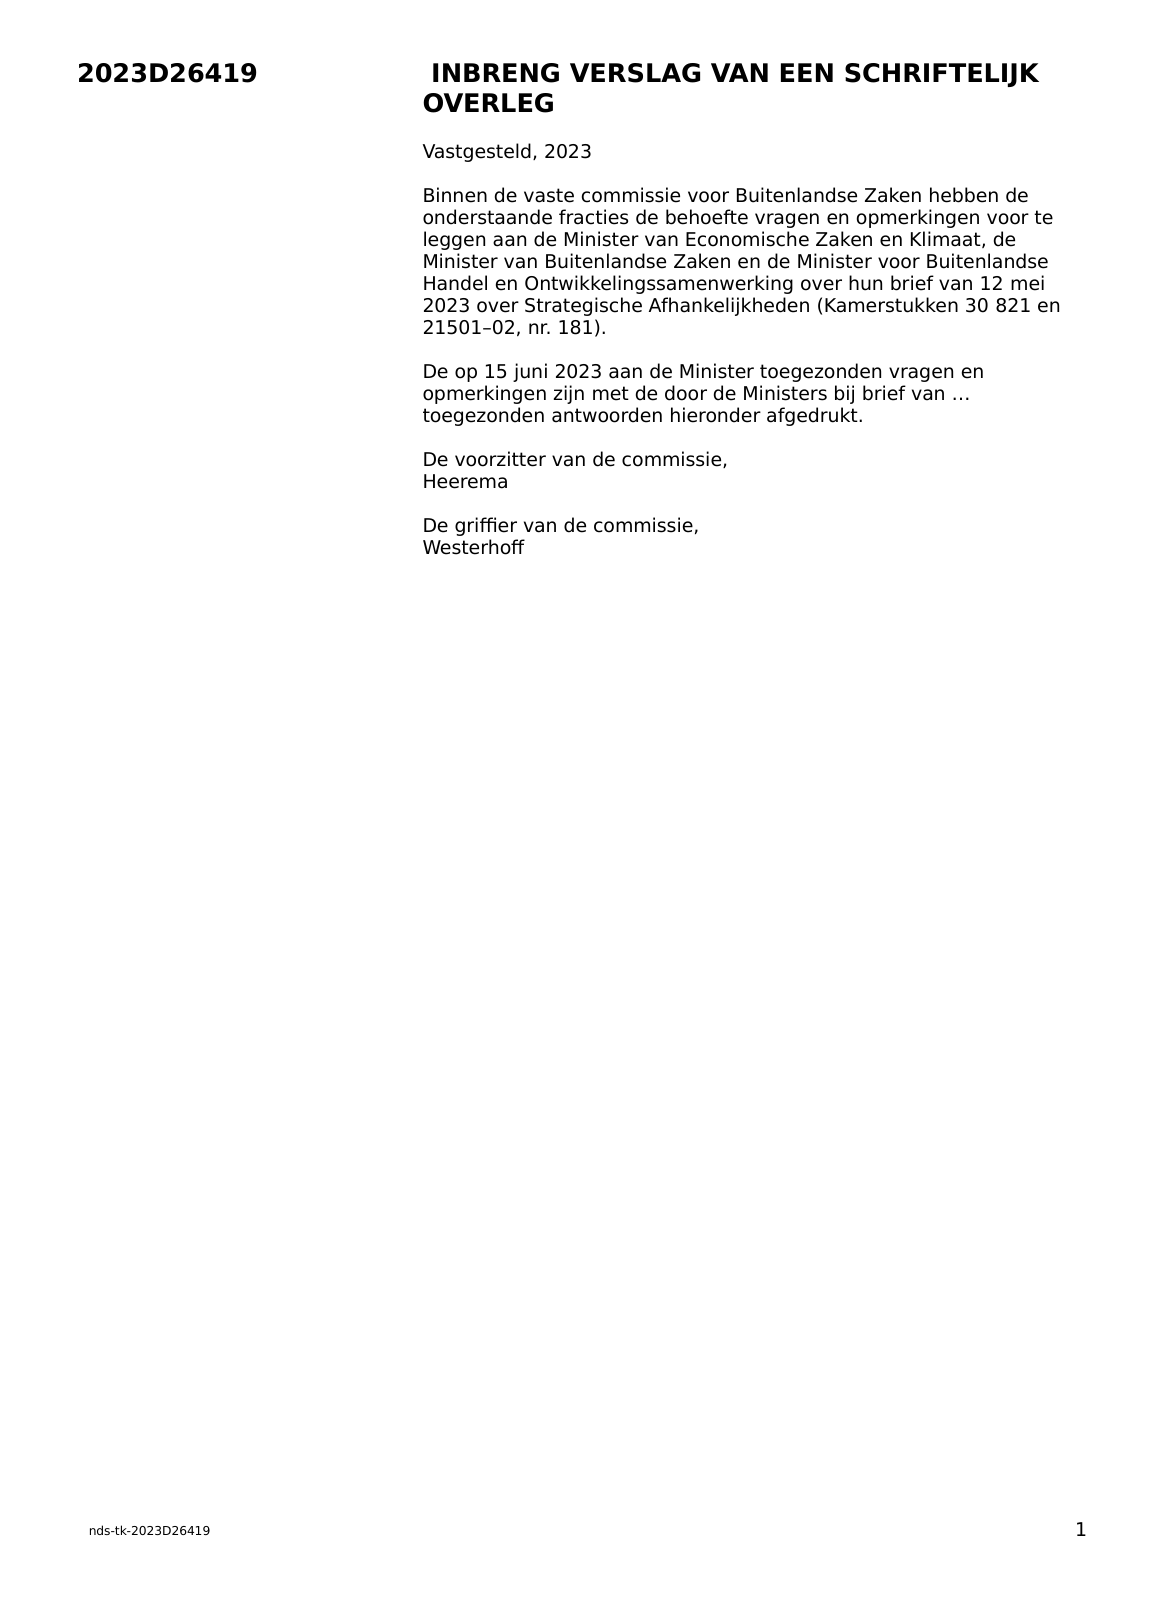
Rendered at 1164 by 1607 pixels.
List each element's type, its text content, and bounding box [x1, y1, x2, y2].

text De voorzitter van de commissie, [422, 449, 1087, 471]
text De op 15 juni 2023 aan de Minister toegezonden vragen en opmerkingen zijn met de door de Ministers bij brief van … toegezonden antwoorden hieronder afgedrukt. [422, 361, 1087, 427]
text 2023D26419 INBRENG VERSLAG VAN EEN SCHRIFTELIJK OVERLEG [77, 59, 1087, 118]
text Binnen de vaste commissie voor Buitenlandse Zaken hebben de onderstaande fracties de behoefte vragen en opmerkingen voor te leggen aan de Minister van Economische Zaken en Klimaat, de Minister van Buitenlandse Zaken en de Minister voor Buitenlandse Handel en Ontwikkelingssamenwerking over hun brief van 12 mei 2023 over Strategische Afhankelijkheden (Kamerstukken 30 821 en 21501–02, nr. 181). [422, 185, 1087, 339]
text nds-tk-2023D26419 [88, 1524, 323, 1538]
text De griffier van de commissie, [422, 515, 1087, 537]
text Heerema [422, 471, 1087, 493]
text Westerhoff [422, 537, 1087, 559]
text Vastgesteld, 2023 [422, 141, 1087, 163]
